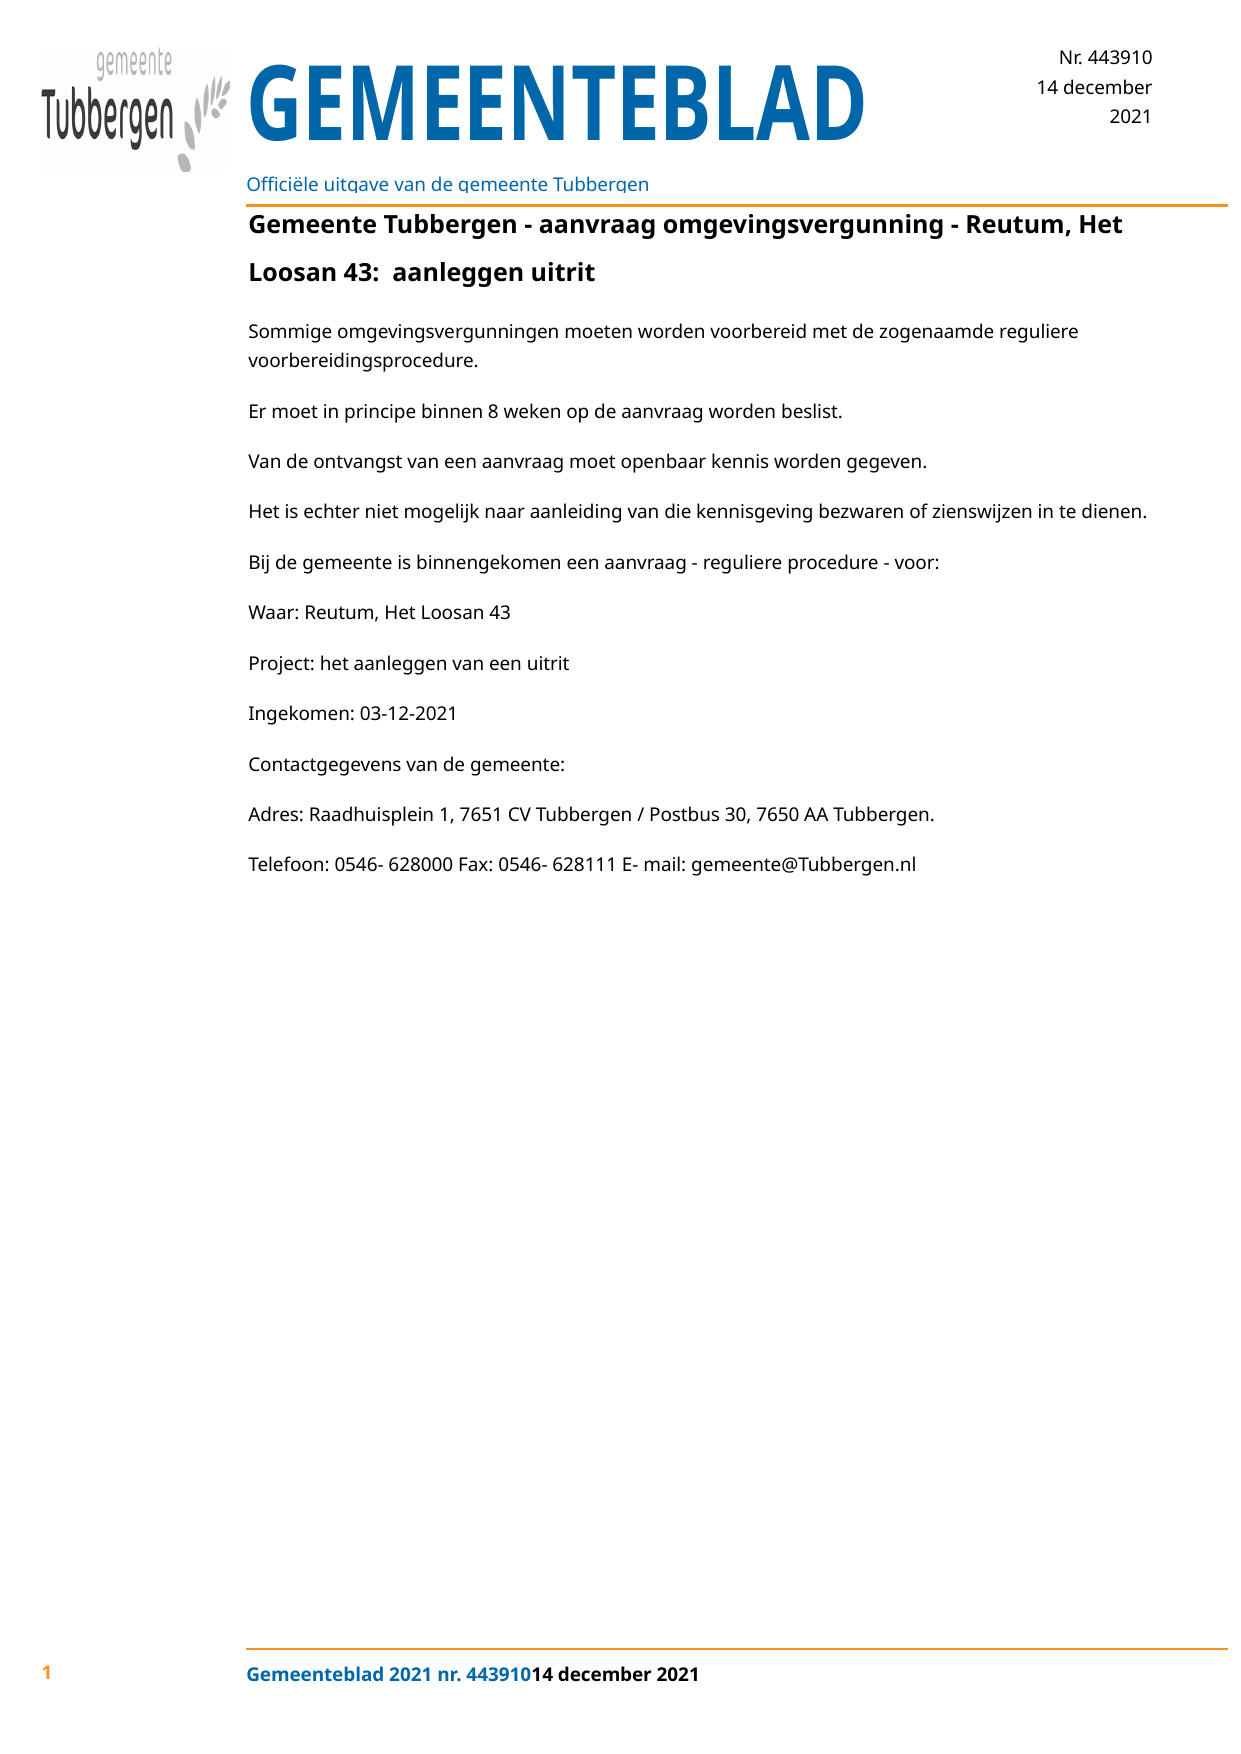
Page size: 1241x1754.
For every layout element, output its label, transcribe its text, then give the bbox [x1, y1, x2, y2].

picture [41, 47, 231, 172]
text Ingekomen: 03-12-2021 [248, 700, 1152, 726]
text Contactgegevens van de gemeente: [248, 751, 1152, 777]
text Van de ontvangst van een aanvraag moet openbaar kennis worden gegeven. [248, 448, 1152, 474]
text Sommige omgevingsvergunningen moeten worden voorbereid met de zogenaamde reguliere voorbereidingsprocedure. [248, 318, 1152, 373]
text Waar: Reutum, Het Loosan 43 [248, 599, 1152, 625]
text Adres: Raadhuisplein 1, 7651 CV Tubbergen / Postbus 30, 7650 AA Tubbergen. [248, 801, 1152, 827]
text Project: het aanleggen van een uitrit [248, 650, 1152, 676]
text Er moet in principe binnen 8 weken op de aanvraag worden beslist. [248, 398, 1152, 424]
text Gemeente Tubbergen - aanvraag omgevingsvergunning - Reutum, Het Loosan 43: aanleggen uitrit [248, 207, 1152, 288]
text Telefoon: 0546- 628000 Fax: 0546- 628111 E- mail: gemeente@Tubbergen.nl [248, 852, 1152, 877]
text Bij de gemeente is binnengekomen een aanvraag - reguliere procedure - voor: [248, 549, 1152, 575]
text Het is echter niet mogelijk naar aanleiding van die kennisgeving bezwaren of zienswijzen in te dienen. [248, 499, 1152, 524]
